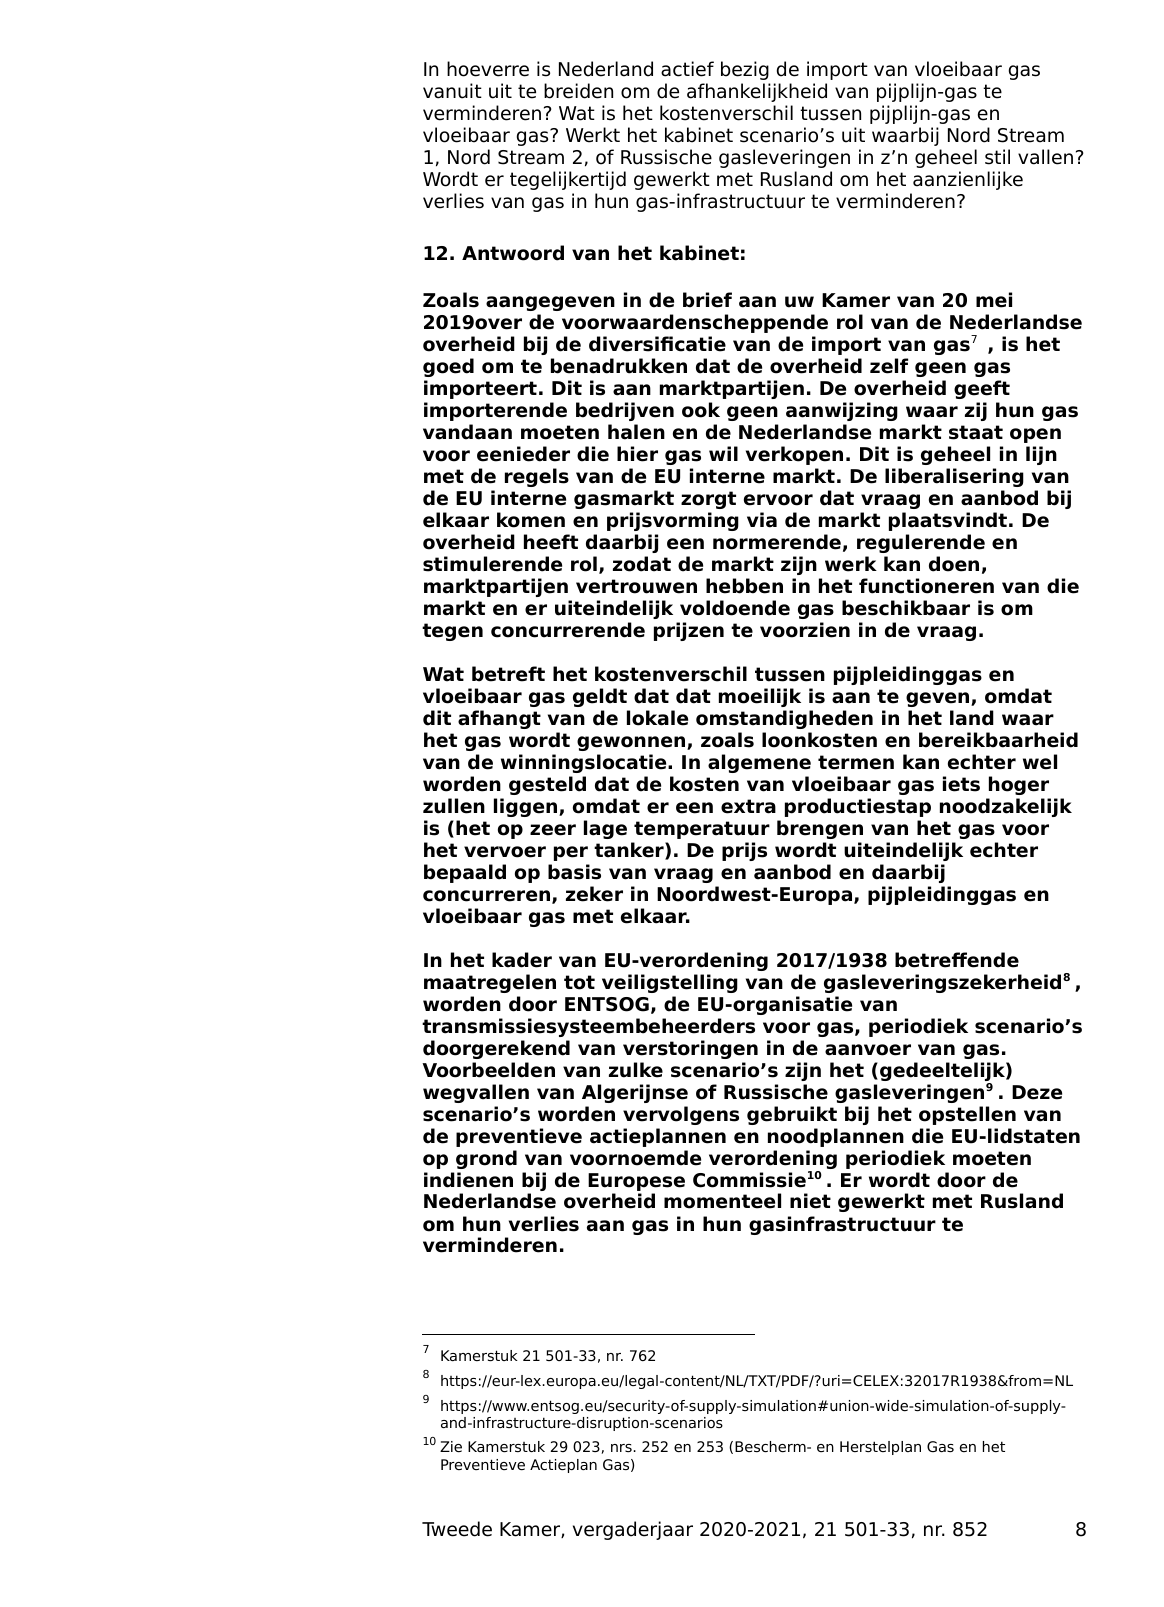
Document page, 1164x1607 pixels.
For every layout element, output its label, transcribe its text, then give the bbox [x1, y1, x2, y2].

text https://www.entsog.eu/security-of-supply-simulation#union-wide-simulation-of-supply-and-infrastructure-disruption-scenarios [422, 1393, 1087, 1432]
text Wat betreft het kostenverschil tussen pijpleidinggas en vloeibaar gas geldt dat dat moeilijk is aan te geven, omdat dit afhangt van de lokale omstandigheden in het land waar het gas wordt gewonnen, zoals loonkosten en bereikbaarheid van de winningslocatie. In algemene termen kan echter wel worden gesteld dat de kosten van vloeibaar gas iets hoger zullen liggen, omdat er een extra productiestap noodzakelijk is (het op zeer lage temperatuur brengen van het gas voor het vervoer per tanker). De prijs wordt uiteindelijk echter bepaald op basis van vraag en aanbod en daarbij concurreren, zeker in Noordwest-Europa, pijpleidinggas en vloeibaar gas met elkaar. [422, 664, 1087, 927]
text In hoeverre is Nederland actief bezig de import van vloeibaar gas vanuit uit te breiden om de afhankelijkheid van pijplijn-gas te verminderen? Wat is het kostenverschil tussen pijplijn-gas en vloeibaar gas? Werkt het kabinet scenario’s uit waarbij Nord Stream 1, Nord Stream 2, of Russische gasleveringen in z’n geheel stil vallen? Wordt er tegelijkertijd gewerkt met Rusland om het aanzienlijke verlies van gas in hun gas-infrastructuur te verminderen? [422, 59, 1087, 213]
text In het kader van EU-verordening 2017/1938 betreffende maatregelen tot veiligstelling van de gasleveringszekerheid, worden door ENTSOG, de EU-organisatie van transmissiesysteembeheerders voor gas, periodiek scenario’s doorgerekend van verstoringen in de aanvoer van gas. Voorbeelden van zulke scenario’s zijn het (gedeeltelijk) wegvallen van Algerijnse of Russische gasleveringen. Deze scenario’s worden vervolgens gebruikt bij het opstellen van de preventieve actieplannen en noodplannen die EU-lidstaten op grond van voornoemde verordening periodiek moeten indienen bij de Europese Commissie. Er wordt door de Nederlandse overheid momenteel niet gewerkt met Rusland om hun verlies aan gas in hun gasinfrastructuur te verminderen. [422, 950, 1087, 1257]
text Kamerstuk 21 501-33, nr. 762 [422, 1343, 1087, 1366]
text Zoals aangegeven in de brief aan uw Kamer van 20 mei 2019over de voorwaardenscheppende rol van de Nederlandse overheid bij de diversificatie van de import van gas , is het goed om te benadrukken dat de overheid zelf geen gas importeert. Dit is aan marktpartijen. De overheid geeft importerende bedrijven ook geen aanwijzing waar zij hun gas vandaan moeten halen en de Nederlandse markt staat open voor eenieder die hier gas wil verkopen. Dit is geheel in lijn met de regels van de EU interne markt. De liberalisering van de EU interne gasmarkt zorgt ervoor dat vraag en aanbod bij elkaar komen en prijsvorming via de markt plaatsvindt. De overheid heeft daarbij een normerende, regulerende en stimulerende rol, zodat de markt zijn werk kan doen, marktpartijen vertrouwen hebben in het functioneren van die markt en er uiteindelijk voldoende gas beschikbaar is om tegen concurrerende prijzen te voorzien in de vraag. [422, 290, 1087, 642]
text Zie Kamerstuk 29 023, nrs. 252 en 253 (Bescherm- en Herstelplan Gas en het Preventieve Actieplan Gas) [422, 1435, 1087, 1474]
subtitle 12. Antwoord van het kabinet: [422, 243, 1087, 265]
text https://eur-lex.europa.eu/legal-content/NL/TXT/PDF/?uri=CELEX:32017R1938&from=NL [422, 1368, 1087, 1391]
